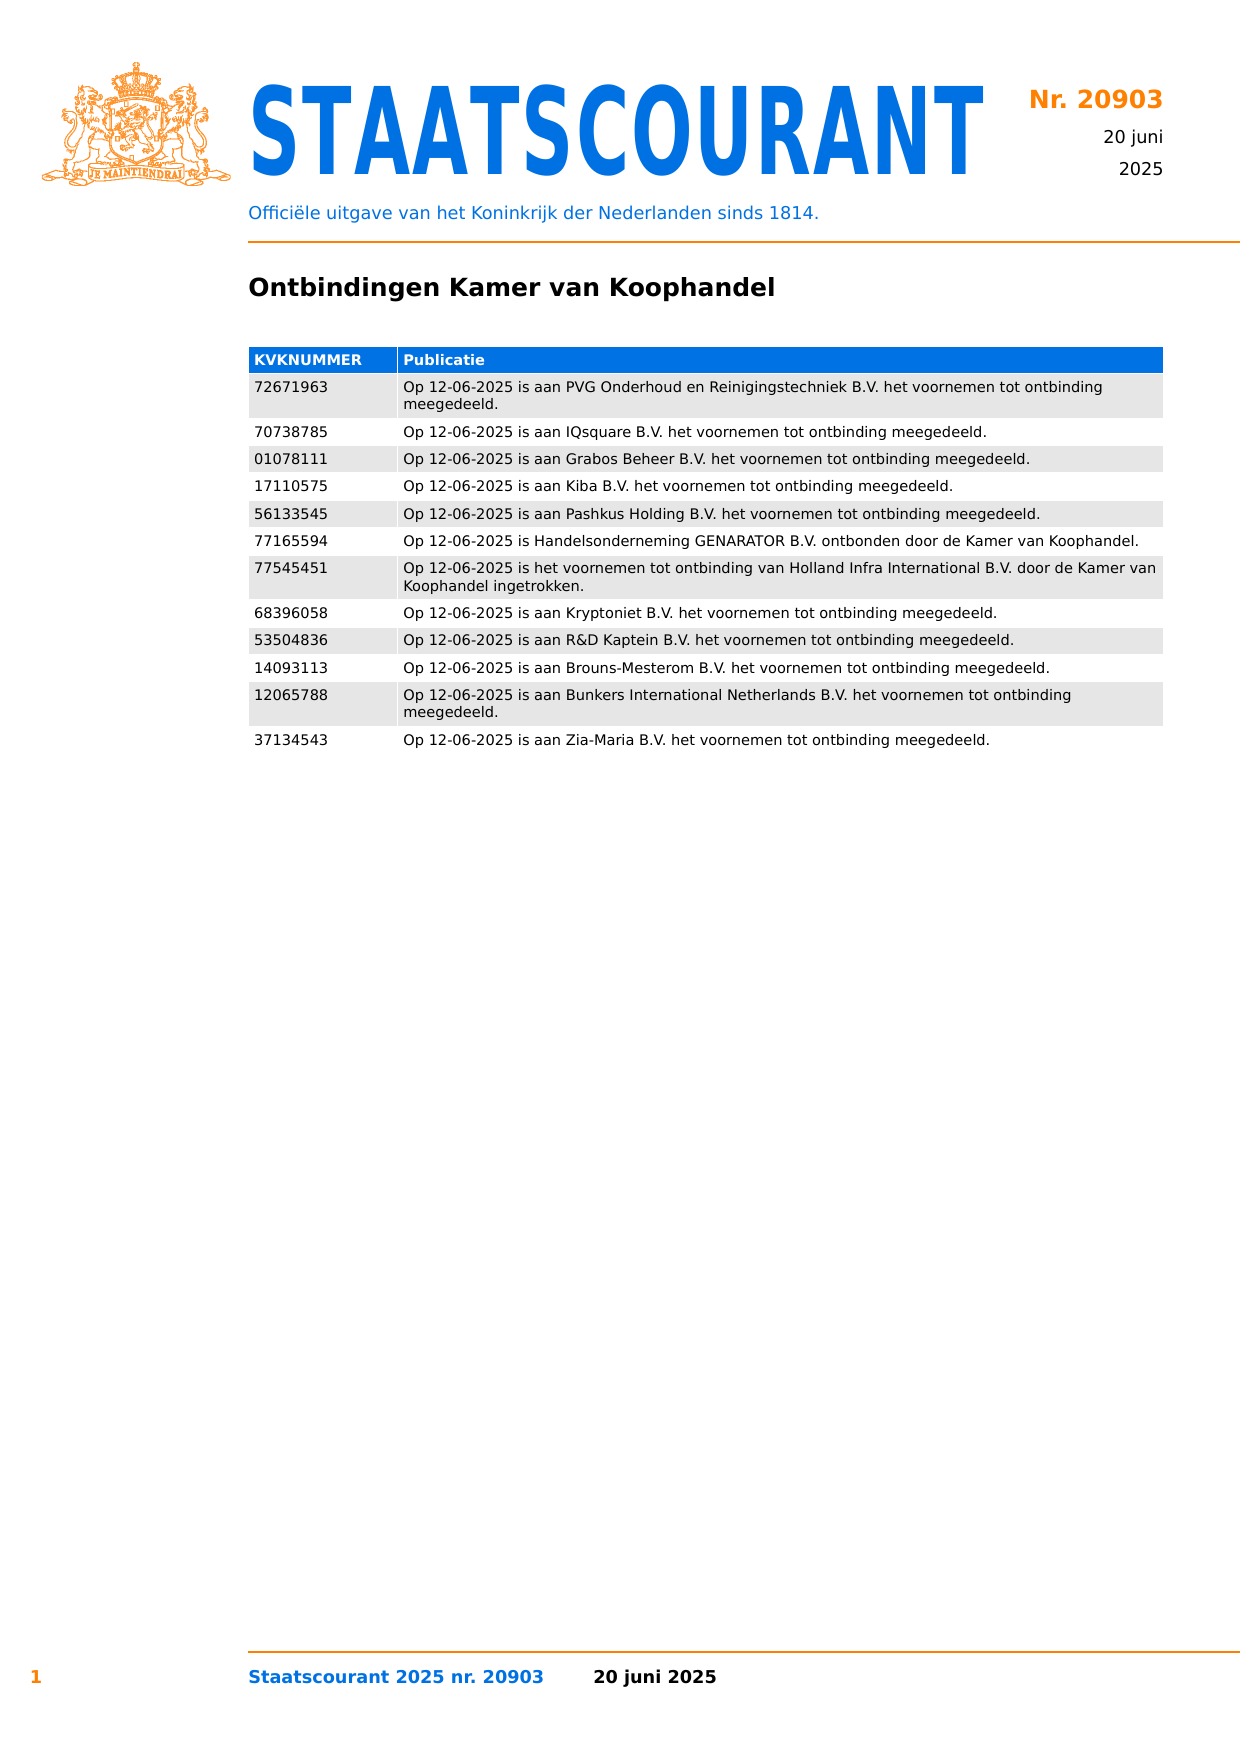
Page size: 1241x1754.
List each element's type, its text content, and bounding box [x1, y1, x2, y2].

table_cell 12065788 [249, 682, 397, 726]
table_header Nr. 20903 [998, 62, 1240, 121]
table_cell Op 12-06-2025 is het voornemen tot ontbinding van Holland Infra International B.V. door de Kamer van Koophandel ingetrokken. [398, 556, 1163, 599]
table_cell 72671963 [249, 374, 397, 418]
table_cell Op 12-06-2025 is aan Zia-Maria B.V. het voornemen tot ontbinding meegedeeld. [398, 727, 1163, 753]
table_cell 68396058 [249, 600, 397, 626]
table_cell 77165594 [249, 528, 397, 555]
table_cell Op 12-06-2025 is aan Grabos Beheer B.V. het voornemen tot ontbinding meegedeeld. [398, 446, 1163, 472]
table_cell 70738785 [249, 419, 397, 445]
table_cell Op 12-06-2025 is Handelsonderneming GENARATOR B.V. ontbonden door de Kamer van Koophandel. [398, 528, 1163, 555]
table_cell 37134543 [249, 727, 397, 753]
table_cell 56133545 [249, 501, 397, 527]
table_header Publicatie [398, 347, 1163, 373]
table_cell Op 12-06-2025 is aan PVG Onderhoud en Reinigingstechniek B.V. het voornemen tot ontbinding meegedeeld. [398, 374, 1163, 418]
table_cell Op 12-06-2025 is aan Bunkers International Netherlands B.V. het voornemen tot ontbinding meegedeeld. [398, 682, 1163, 726]
table_cell Op 12-06-2025 is aan Kiba B.V. het voornemen tot ontbinding meegedeeld. [398, 474, 1163, 500]
table_cell 77545451 [249, 556, 397, 599]
table_cell Op 12-06-2025 is aan Kryptoniet B.V. het voornemen tot ontbinding meegedeeld. [398, 600, 1163, 626]
table_cell 14093113 [249, 655, 397, 681]
subtitle Ontbindingen Kamer van Koophandel [248, 273, 1163, 302]
table_cell 17110575 [249, 474, 397, 500]
table_cell Op 12-06-2025 is aan Brouns-Mesterom B.V. het voornemen tot ontbinding meegedeeld. [398, 655, 1163, 681]
table_header STAATSCOURANT [248, 62, 998, 203]
table_cell Op 12-06-2025 is aan Pashkus Holding B.V. het voornemen tot ontbinding meegedeeld. [398, 501, 1163, 527]
table_cell 53504836 [249, 628, 397, 654]
table_cell Officiële uitgave van het Koninkrijk der Nederlanden sinds 1814. [248, 203, 1240, 241]
table_cell 20 juni [998, 121, 1240, 153]
table_cell 2025 [998, 153, 1240, 203]
picture [41, 62, 231, 186]
table_cell Op 12-06-2025 is aan IQsquare B.V. het voornemen tot ontbinding meegedeeld. [398, 419, 1163, 445]
table_header [25, 62, 248, 241]
table_header KVKNUMMER [249, 347, 397, 373]
table_cell 01078111 [249, 446, 397, 472]
table_cell Op 12-06-2025 is aan R&D Kaptein B.V. het voornemen tot ontbinding meegedeeld. [398, 628, 1163, 654]
